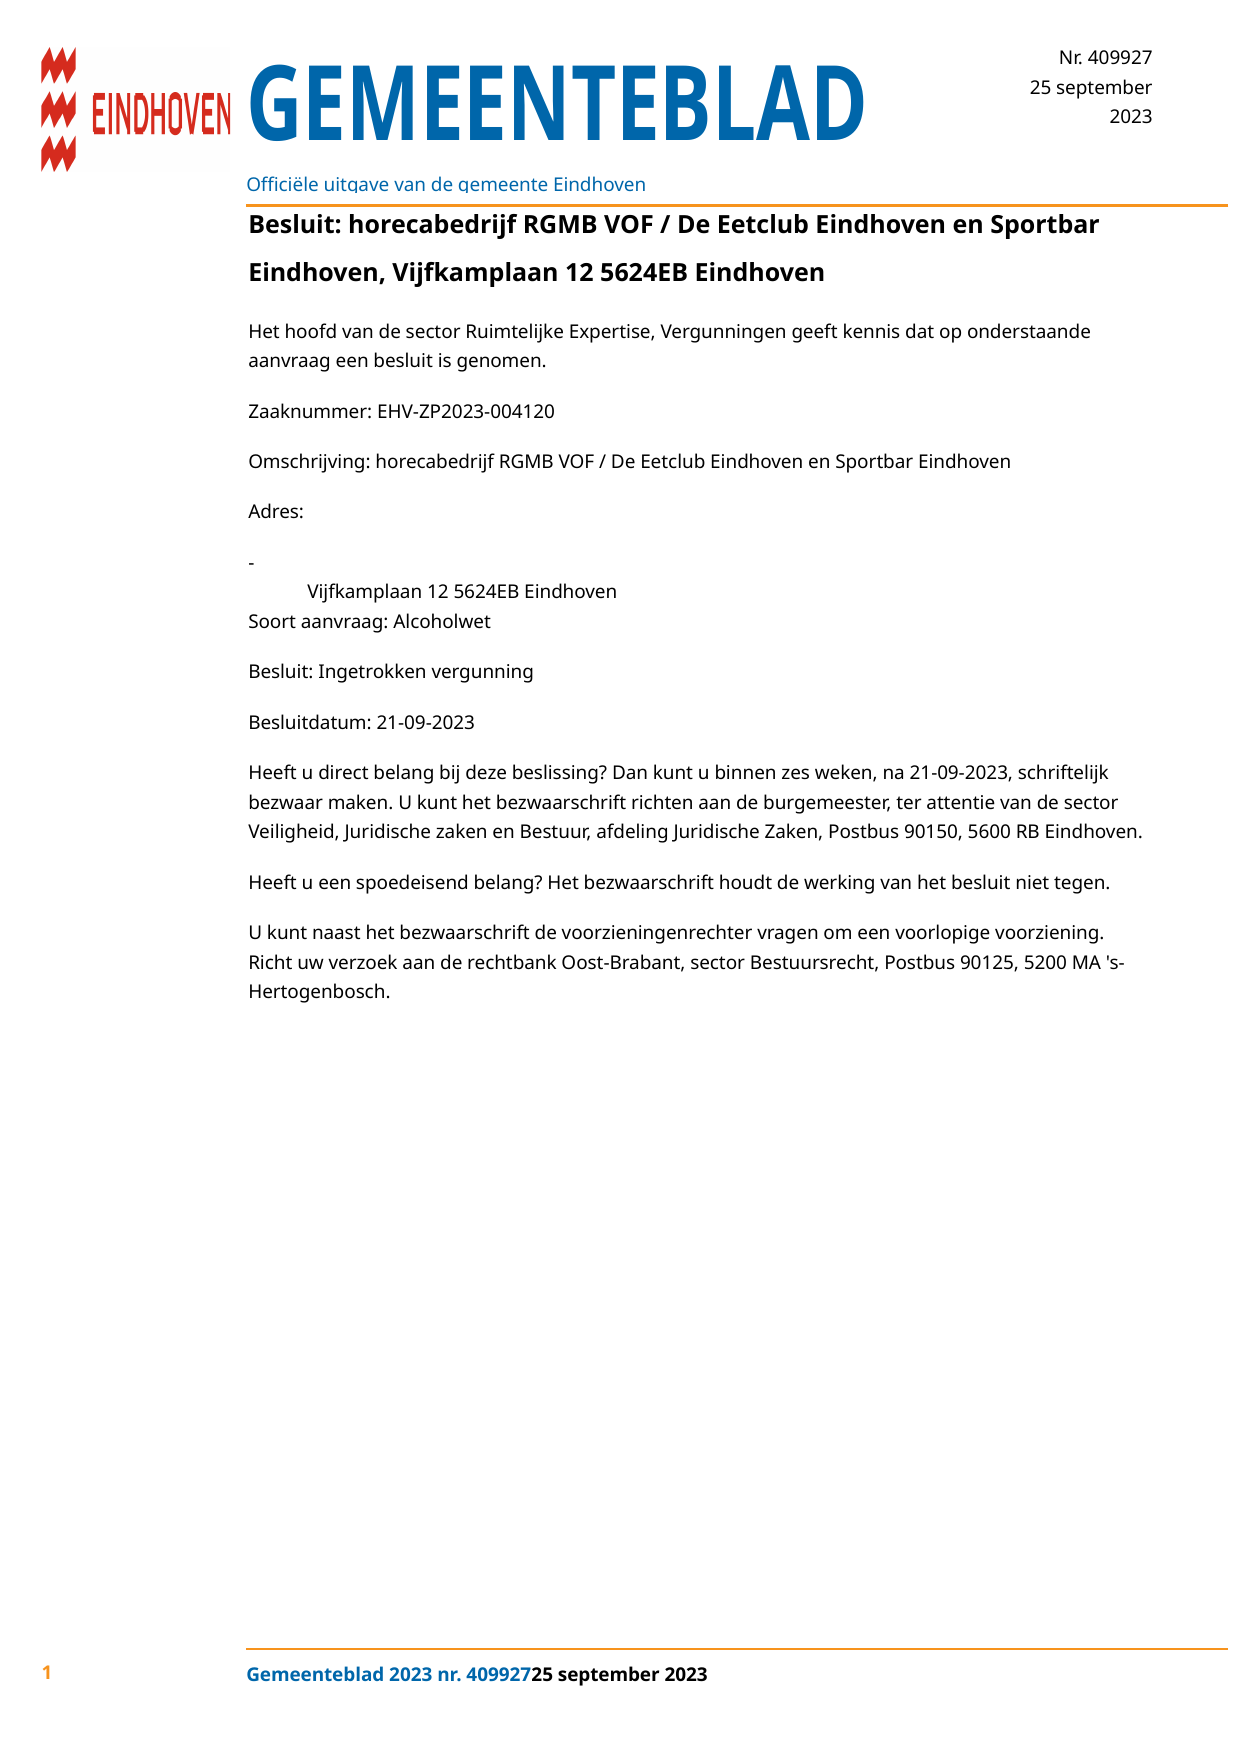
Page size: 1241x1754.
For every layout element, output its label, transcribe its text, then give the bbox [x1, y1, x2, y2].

text Besluit: horecabedrijf RGMB VOF / De Eetclub Eindhoven en Sportbar Eindhoven, Vijfkamplaan 12 5624EB Eindhoven [248, 207, 1152, 288]
text U kunt naast het bezwaarschrift de voorzieningenrechter vragen om een voorlopige voorziening. Richt uw verzoek aan de rechtbank Oost-Brabant, sector Bestuursrecht, Postbus 90125, 5200 MA 's-Hertogenbosch. [248, 919, 1152, 1004]
text Besluitdatum: 21-09-2023 [248, 709, 1152, 735]
text Omschrijving: horecabedrijf RGMB VOF / De Eetclub Eindhoven en Sportbar Eindhoven [248, 448, 1152, 474]
text Zaaknummer: EHV-ZP2023-004120 [248, 398, 1152, 424]
text Soort aanvraag: Alcoholwet [248, 608, 1152, 634]
text Besluit: Ingetrokken vergunning [248, 659, 1152, 684]
text Het hoofd van de sector Ruimtelijke Expertise, Vergunningen geeft kennis dat op onderstaande aanvraag een besluit is genomen. [248, 318, 1152, 373]
text Adres: [248, 499, 1152, 524]
picture [41, 47, 231, 172]
text Heeft u een spoedeisend belang? Het bezwaarschrift houdt de werking van het besluit niet tegen. [248, 869, 1152, 895]
text Heeft u direct belang bij deze beslissing? Dan kunt u binnen zes weken, na 21-09-2023, schriftelijk bezwaar maken. U kunt het bezwaarschrift richten aan de burgemeester, ter attentie van de sector Veiligheid, Juridische zaken en Bestuur, afdeling Juridische Zaken, Postbus 90150, 5600 RB Eindhoven. [248, 759, 1152, 844]
list Vijfkamplaan 12 5624EB Eindhoven [248, 579, 1152, 604]
